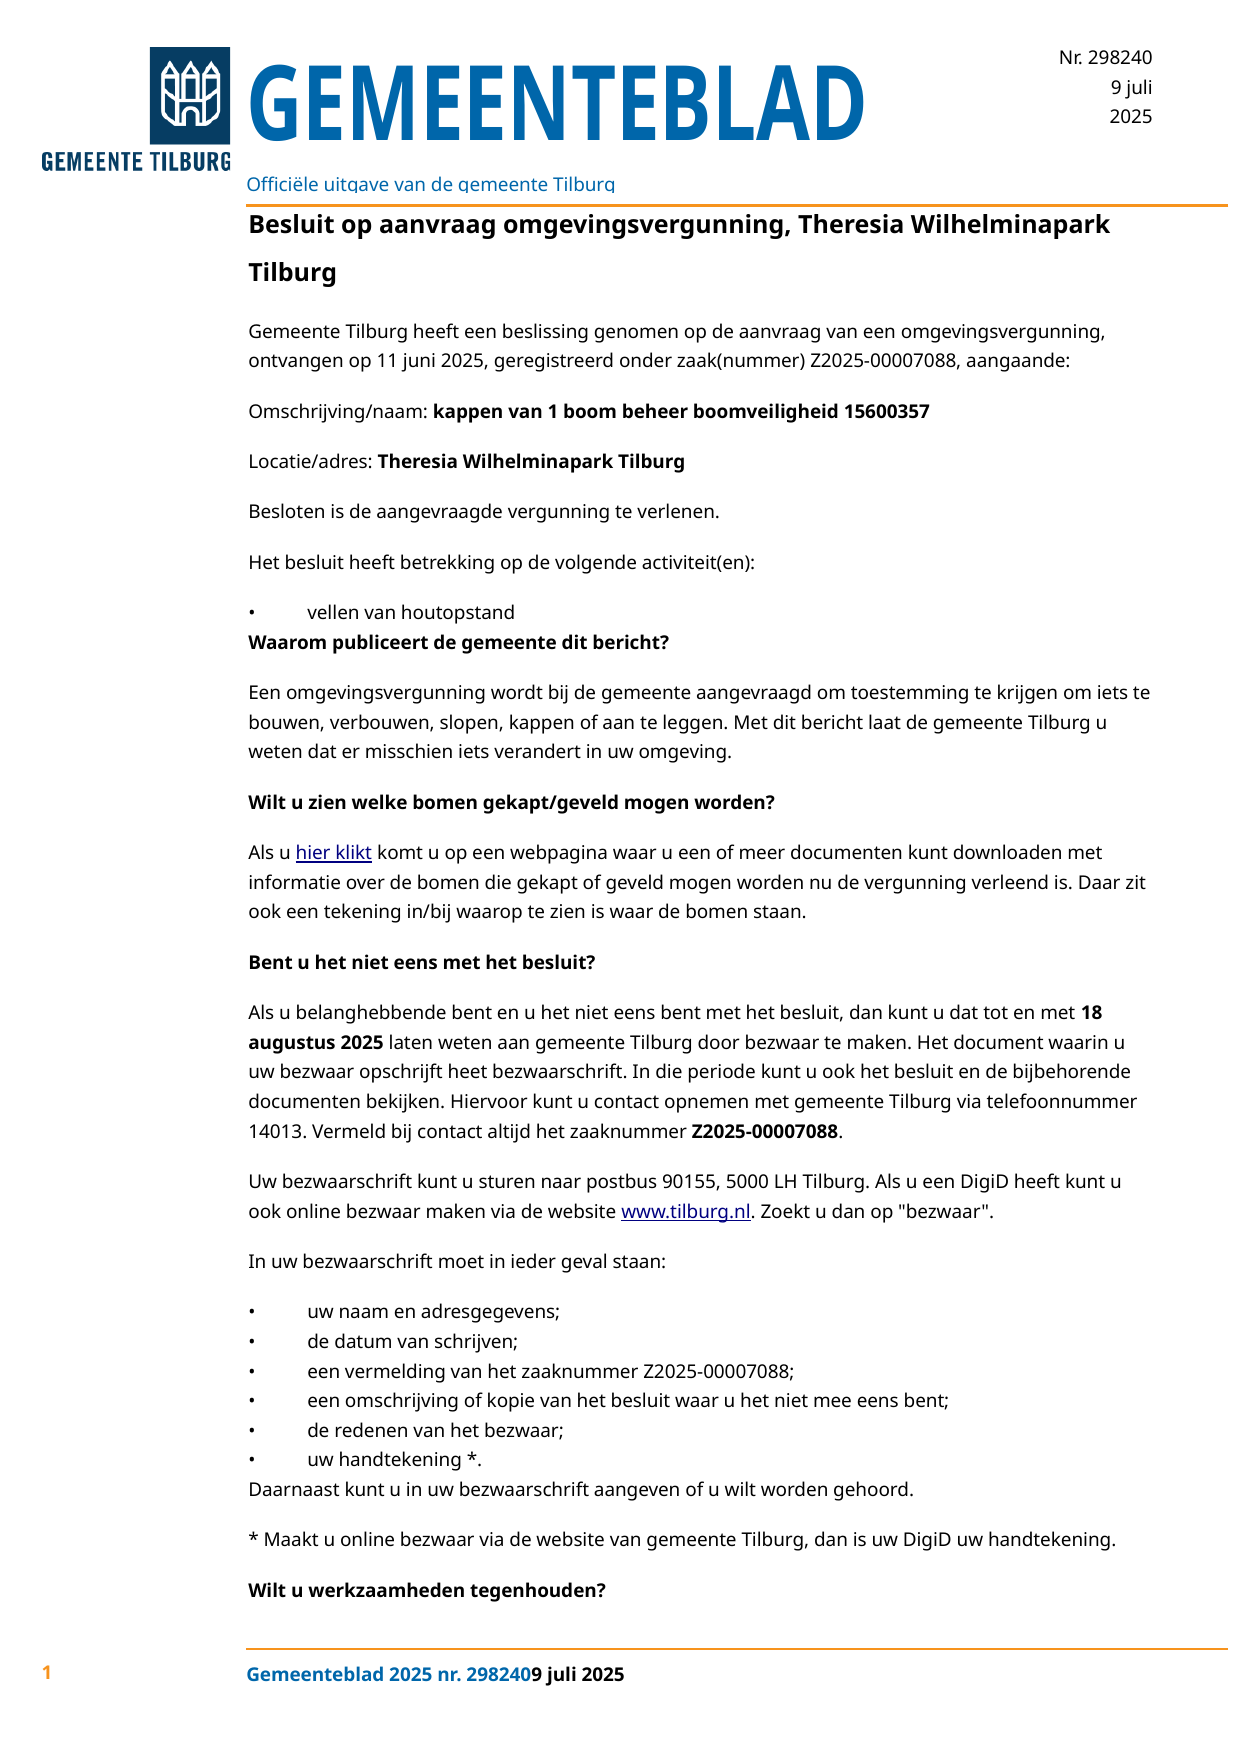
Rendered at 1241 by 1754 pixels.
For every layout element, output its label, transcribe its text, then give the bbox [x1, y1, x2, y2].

text Wilt u zien welke bomen gekapt/geveld mogen worden? [248, 789, 1152, 815]
list vellen van houtopstand [248, 599, 1152, 625]
list een vermelding van het zaaknummer Z2025-00007088; [248, 1358, 1152, 1384]
text Bent u het niet eens met het besluit? [248, 949, 1152, 975]
list uw naam en adresgegevens; [248, 1299, 1152, 1324]
list de datum van schrijven; [248, 1328, 1152, 1354]
text Besloten is de aangevraagde vergunning te verlenen. [248, 499, 1152, 524]
list de redenen van het bezwaar; [248, 1417, 1152, 1443]
text Omschrijving/naam: kappen van 1 boom beheer boomveiligheid 15600357 [248, 398, 1152, 424]
text Een omgevingsvergunning wordt bij de gemeente aangevraagd om toestemming te krijgen om iets te bouwen, verbouwen, slopen, kappen of aan te leggen. Met dit bericht laat de gemeente Tilburg u weten dat er misschien iets verandert in uw omgeving. [248, 679, 1152, 764]
picture [41, 47, 231, 172]
list een omschrijving of kopie van het besluit waar u het niet mee eens bent; [248, 1387, 1152, 1413]
text Waarom publiceert de gemeente dit bericht? [248, 629, 1152, 655]
text Uw bezwaarschrift kunt u sturen naar postbus 90155, 5000 LH Tilburg. Als u een DigiD heeft kunt u ook online bezwaar maken via de website www.tilburg.nl. Zoekt u dan op "bezwaar". [248, 1168, 1152, 1224]
text Wilt u werkzaamheden tegenhouden? [248, 1577, 1152, 1603]
text Het besluit heeft betrekking op de volgende activiteit(en): [248, 549, 1152, 575]
list uw handtekening *. [248, 1447, 1152, 1472]
text Als u belanghebbende bent en u het niet eens bent met het besluit, dan kunt u dat tot en met 18 augustus 2025 laten weten aan gemeente Tilburg door bezwaar te maken. Het document waarin u uw bezwaar opschrijft heet bezwaarschrift. In die periode kunt u ook het besluit en de bijbehorende documenten bekijken. Hiervoor kunt u contact opnemen met gemeente Tilburg via telefoonnummer 14013. Vermeld bij contact altijd het zaaknummer Z2025-00007088. [248, 999, 1152, 1144]
text In uw bezwaarschrift moet in ieder geval staan: [248, 1248, 1152, 1274]
text Locatie/adres: Theresia Wilhelminapark Tilburg [248, 448, 1152, 474]
text Als u hier klikt komt u op een webpagina waar u een of meer documenten kunt downloaden met informatie over de bomen die gekapt of geveld mogen worden nu de vergunning verleend is. Daar zit ook een tekening in/bij waarop te zien is waar de bomen staan. [248, 839, 1152, 924]
text Besluit op aanvraag omgevingsvergunning, Theresia Wilhelminapark Tilburg [248, 207, 1152, 288]
text * Maakt u online bezwaar via de website van gemeente Tilburg, dan is uw DigiD uw handtekening. [248, 1527, 1152, 1552]
text Gemeente Tilburg heeft een beslissing genomen op de aanvraag van een omgevingsvergunning, ontvangen op 11 juni 2025, geregistreerd onder zaak(nummer) Z2025-00007088, aangaande: [248, 318, 1152, 373]
text Daarnaast kunt u in uw bezwaarschrift aangeven of u wilt worden gehoord. [248, 1476, 1152, 1502]
